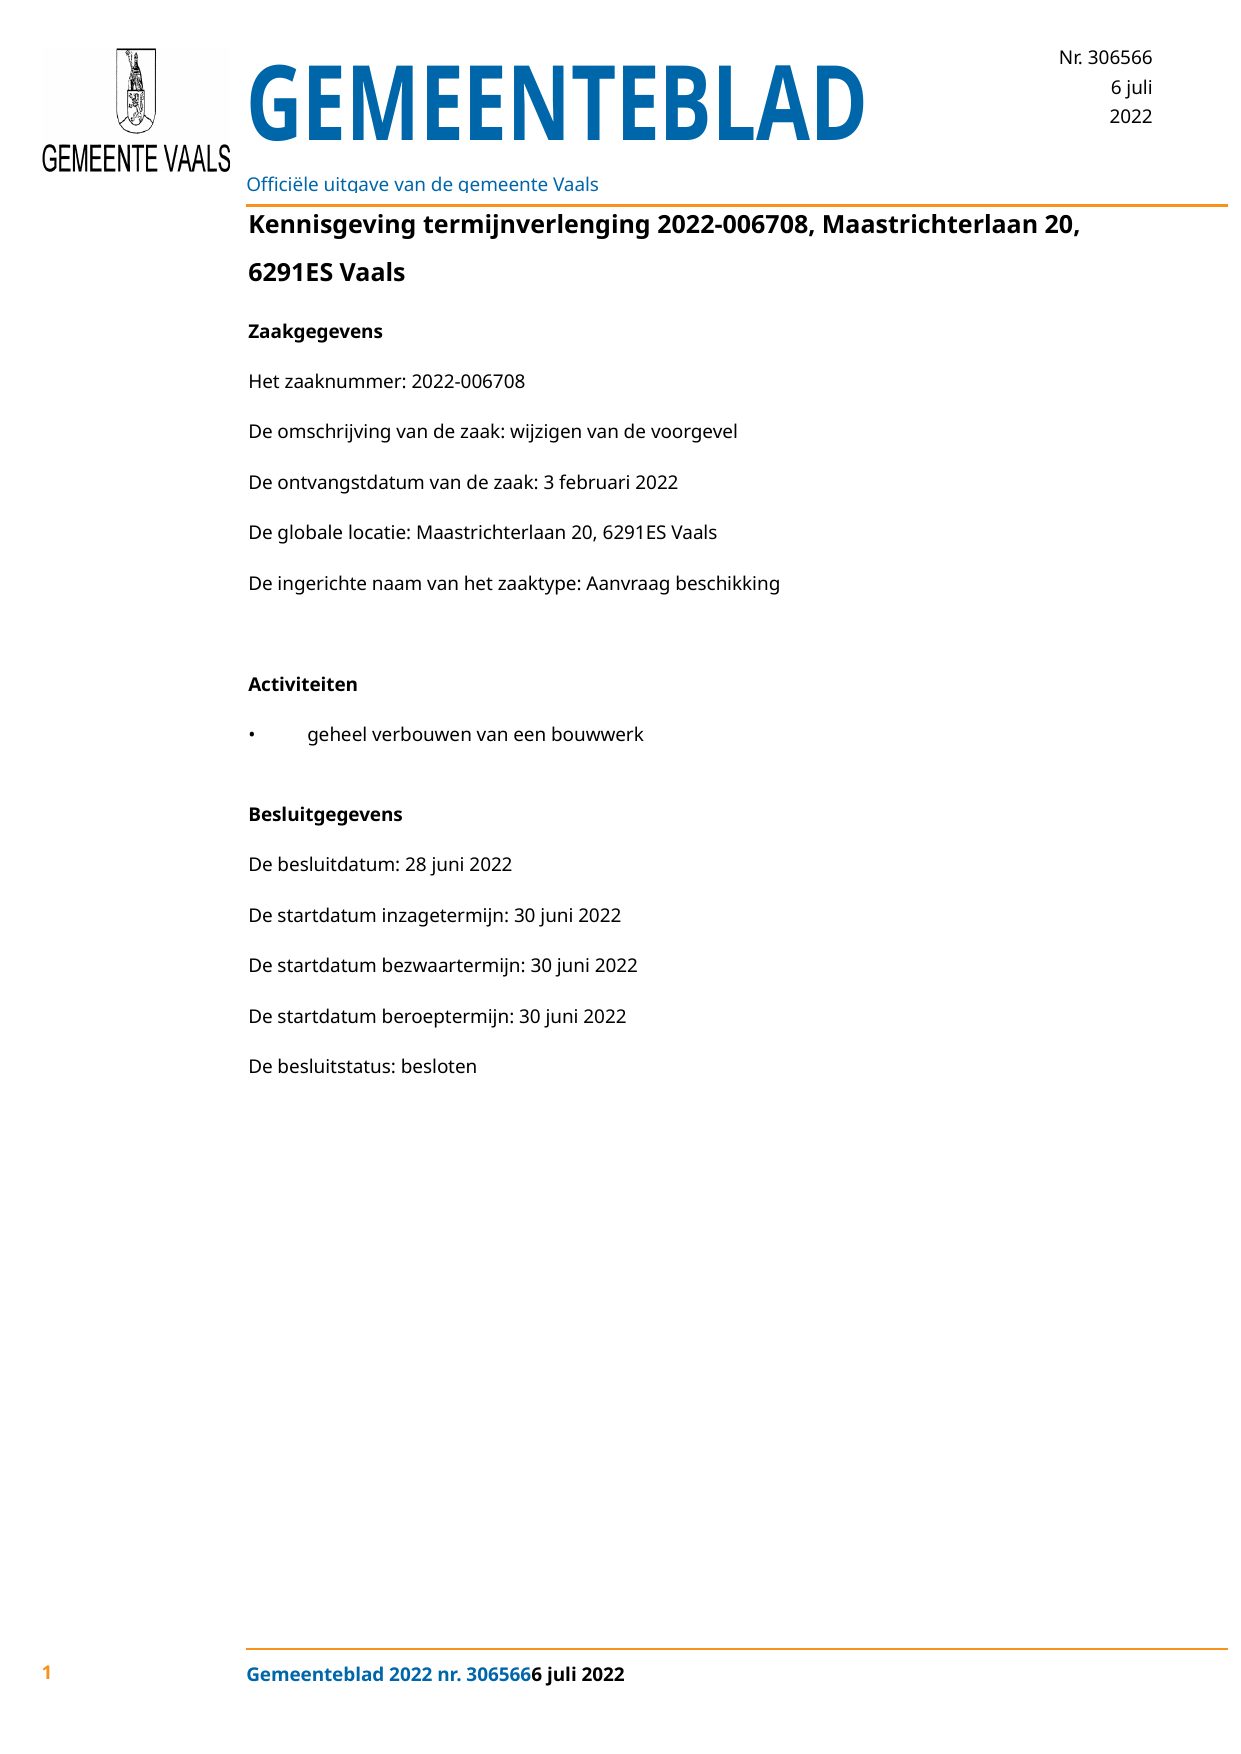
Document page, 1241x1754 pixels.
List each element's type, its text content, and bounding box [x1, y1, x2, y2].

text De startdatum bezwaartermijn: 30 juni 2022 [248, 952, 1152, 978]
text Het zaaknummer: 2022-006708 [248, 368, 1152, 394]
text Besluitgegevens [248, 801, 1152, 827]
list geheel verbouwen van een bouwwerk [248, 721, 1152, 747]
text Activiteiten [248, 671, 1152, 697]
text De startdatum beroeptermijn: 30 juni 2022 [248, 1003, 1152, 1029]
text De besluitstatus: besloten [248, 1053, 1152, 1079]
text De omschrijving van de zaak: wijzigen van de voorgevel [248, 419, 1152, 444]
text De startdatum inzagetermijn: 30 juni 2022 [248, 902, 1152, 928]
text De besluitdatum: 28 juni 2022 [248, 852, 1152, 877]
text Zaakgegevens [248, 318, 1152, 344]
text De globale locatie: Maastrichterlaan 20, 6291ES Vaals [248, 519, 1152, 545]
text De ingerichte naam van het zaaktype: Aanvraag beschikking [248, 570, 1152, 596]
text De ontvangstdatum van de zaak: 3 februari 2022 [248, 469, 1152, 495]
picture [41, 47, 231, 172]
text Kennisgeving termijnverlenging 2022-006708, Maastrichterlaan 20, 6291ES Vaals [248, 207, 1152, 288]
